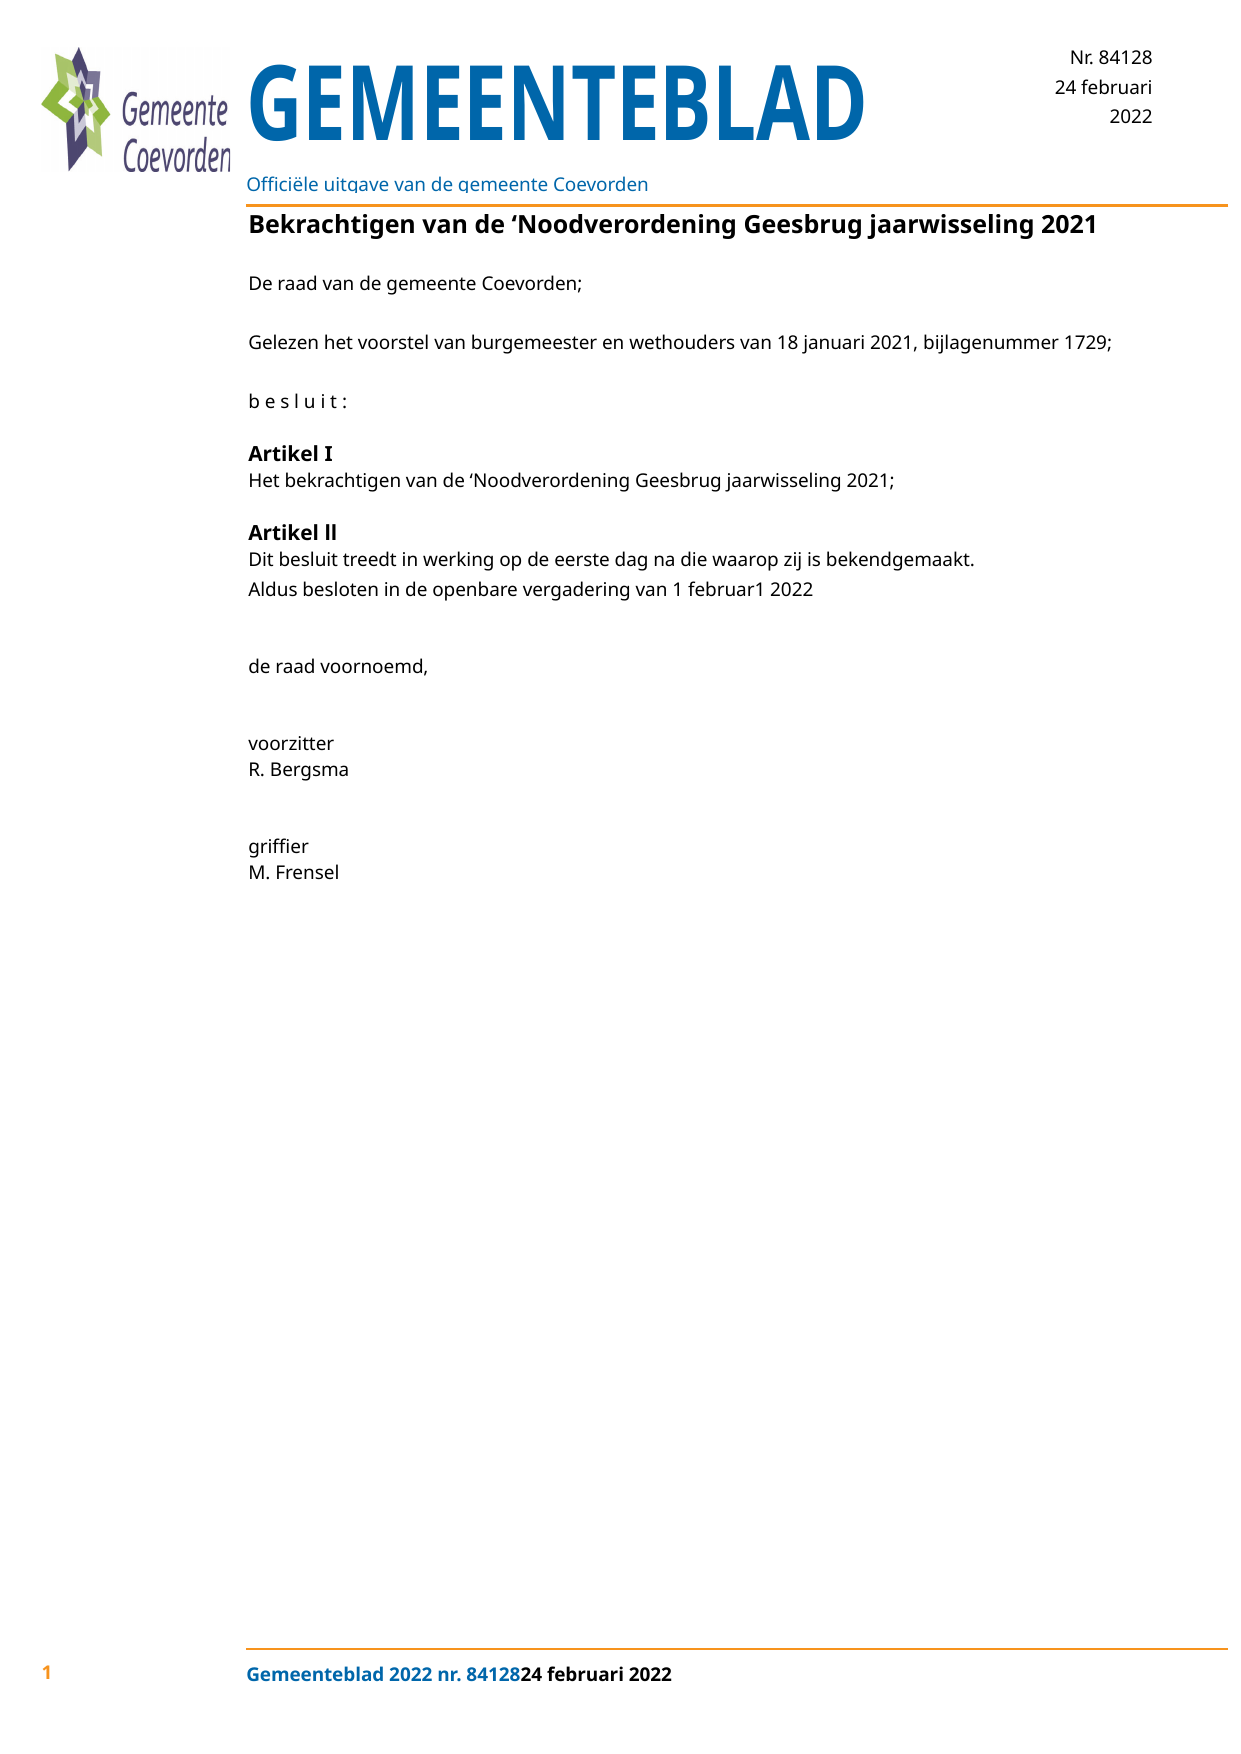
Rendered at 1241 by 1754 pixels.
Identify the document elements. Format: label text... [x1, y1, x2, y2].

picture [41, 47, 231, 172]
text Gelezen het voorstel van burgemeester en wethouders van 18 januari 2021, bijlagenummer 1729; [248, 329, 1152, 355]
text Artikel ll [248, 518, 1152, 546]
text b e s l u i t : [248, 389, 1152, 414]
text Het bekrachtigen van de ‘Noodverordening Geesbrug jaarwisseling 2021; [248, 467, 1152, 493]
text De raad van de gemeente Coevorden; [248, 270, 1152, 296]
text de raad voornoemd, [248, 653, 1152, 679]
text Dit besluit treedt in werking op de eerste dag na die waarop zij is bekendgemaakt. [248, 546, 1152, 572]
text Aldus besloten in de openbare vergadering van 1 februar1 2022 [248, 576, 1152, 602]
text griffier [248, 833, 1152, 859]
text voorzitter [248, 730, 1152, 756]
text M. Frensel [248, 859, 1152, 885]
text R. Bergsma [248, 756, 1152, 782]
text Bekrachtigen van de ‘Noodverordening Geesbrug jaarwisseling 2021 [248, 207, 1152, 241]
text Artikel I [248, 439, 1152, 467]
